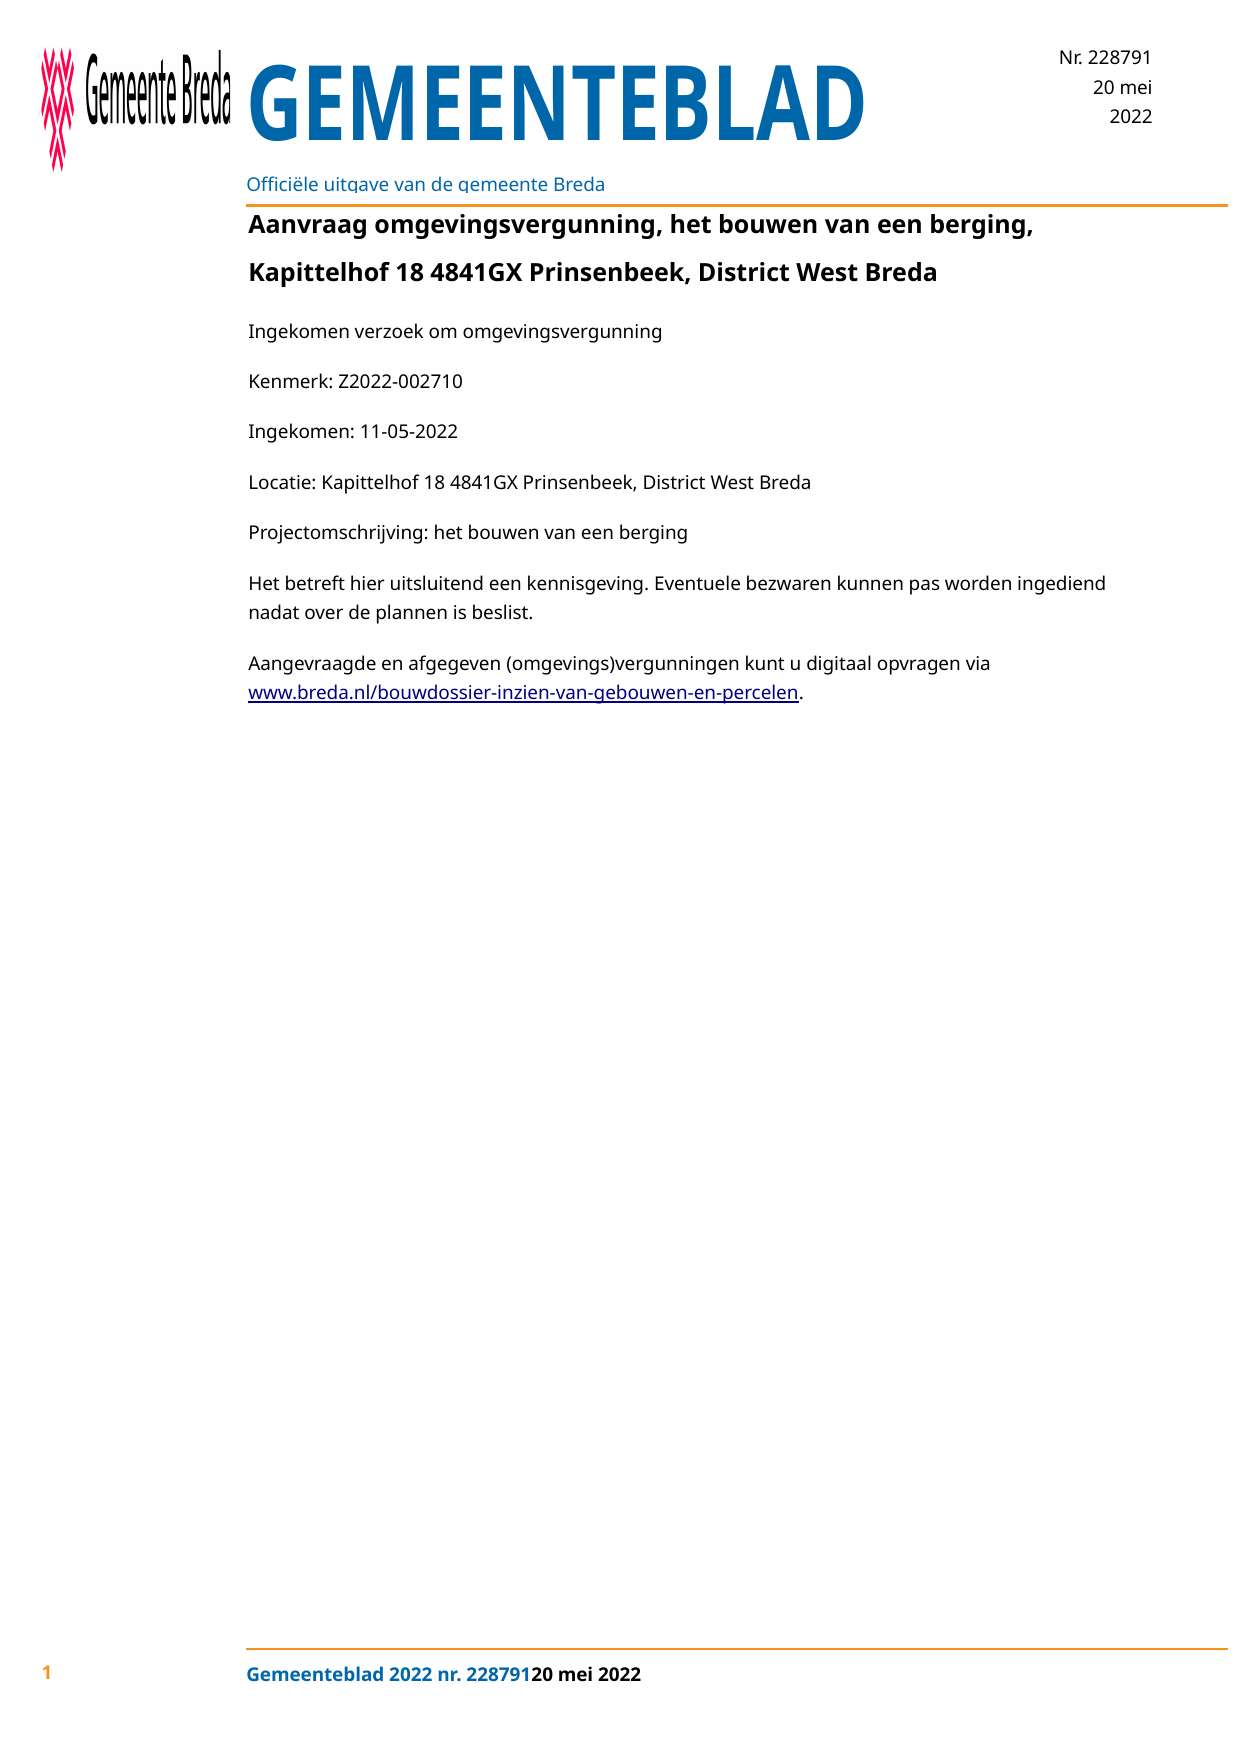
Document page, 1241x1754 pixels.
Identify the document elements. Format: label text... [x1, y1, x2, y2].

text Ingekomen verzoek om omgevingsvergunning [248, 318, 1152, 344]
picture [41, 47, 231, 172]
text Het betreft hier uitsluitend een kennisgeving. Eventuele bezwaren kunnen pas worden ingediend nadat over de plannen is beslist. [248, 570, 1152, 625]
text Ingekomen: 11-05-2022 [248, 419, 1152, 444]
text Aanvraag omgevingsvergunning, het bouwen van een berging, Kapittelhof 18 4841GX Prinsenbeek, District West Breda [248, 207, 1152, 288]
text Projectomschrijving: het bouwen van een berging [248, 519, 1152, 545]
text Kenmerk: Z2022-002710 [248, 368, 1152, 394]
text Aangevraagde en afgegeven (omgevings)vergunningen kunt u digitaal opvragen via www.breda.nl/bouwdossier-inzien-van-gebouwen-en-percelen. [248, 650, 1152, 705]
text Locatie: Kapittelhof 18 4841GX Prinsenbeek, District West Breda [248, 469, 1152, 495]
